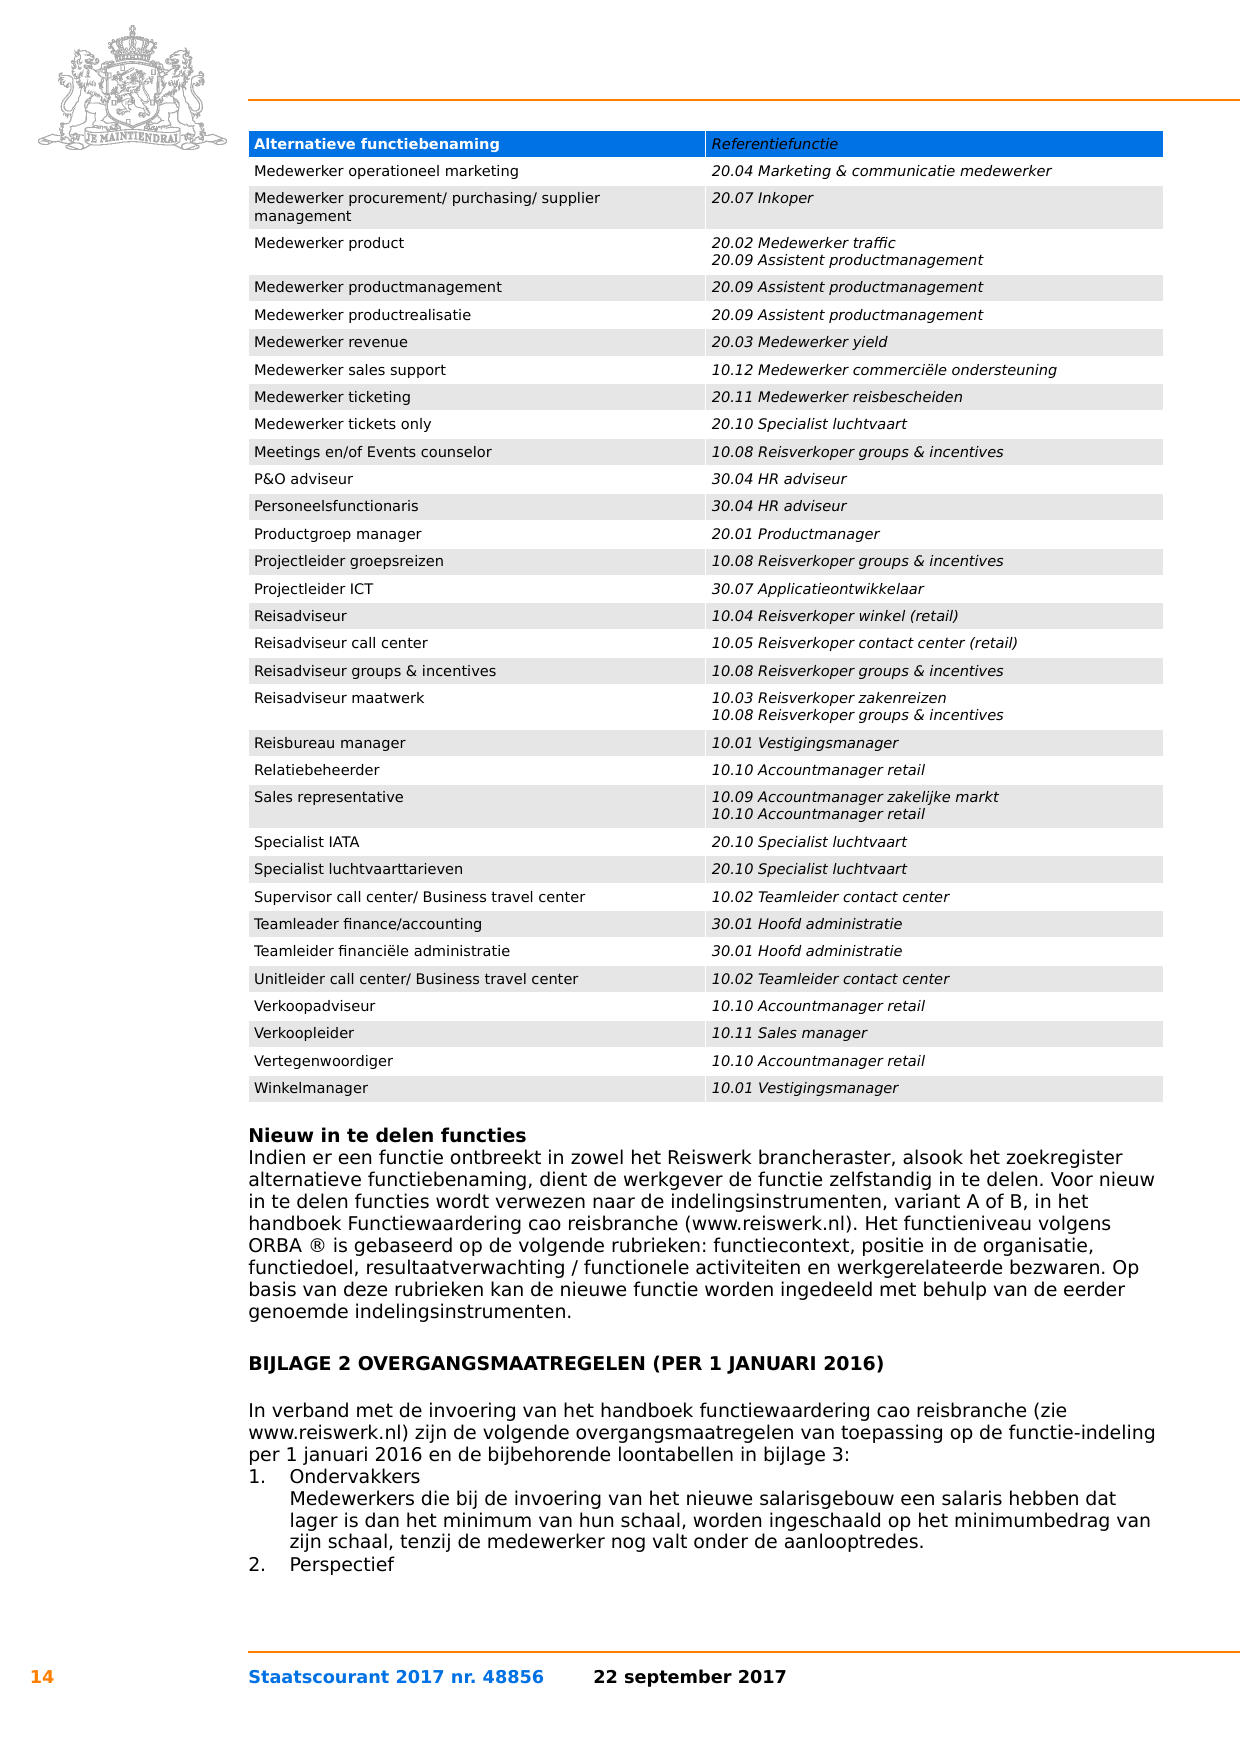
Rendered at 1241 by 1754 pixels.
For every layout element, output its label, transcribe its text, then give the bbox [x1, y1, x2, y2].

table_cell Medewerker productrealisatie [249, 302, 705, 328]
table_cell Reisadviseur call center [249, 631, 705, 657]
table_cell Meetings en/of Events counselor [249, 439, 705, 465]
table_cell 10.10 Accountmanager retail [706, 993, 1163, 1020]
table_cell 20.07 Inkoper [706, 186, 1163, 229]
table_cell Medewerker ticketing [249, 384, 705, 410]
table_cell Vertegenwoordiger [249, 1048, 705, 1074]
table_cell Medewerker revenue [249, 329, 705, 356]
table_cell Medewerker procurement/ purchasing/ supplier management [249, 186, 705, 229]
text 1. Ondervakkers [248, 1466, 1163, 1487]
table_cell 10.08 Reisverkoper groups & incentives [706, 658, 1163, 684]
table_cell Teamleider financiële administratie [249, 939, 705, 965]
picture [38, 25, 227, 150]
table_cell Verkoopleider [249, 1021, 705, 1047]
table_cell Projectleider ICT [249, 576, 705, 602]
table_header Alternatieve functiebenaming [249, 131, 705, 157]
subtitle BIJLAGE 2 OVERGANGSMAATREGELEN (PER 1 JANUARI 2016) [248, 1353, 1163, 1374]
table_cell Relatiebeheerder [249, 757, 705, 783]
table_cell 20.10 Specialist luchtvaart [706, 411, 1163, 438]
table_cell Reisadviseur [249, 603, 705, 629]
text In verband met de invoering van het handboek functiewaardering cao reisbranche (zie www.reiswerk.nl) zijn de volgende overgangsmaatregelen van toepassing op de functie-indeling per 1 januari 2016 en de bijbehorende loontabellen in bijlage 3: [248, 1399, 1163, 1466]
table_cell 30.01 Hoofd administratie [706, 939, 1163, 965]
table_cell 20.09 Assistent productmanagement [706, 302, 1163, 328]
table_cell Medewerker product [249, 230, 705, 273]
table_cell Medewerker operationeel marketing [249, 158, 705, 185]
table_cell 10.05 Reisverkoper contact center (retail) [706, 631, 1163, 657]
table_cell 10.02 Teamleider contact center [706, 884, 1163, 910]
table_cell 10.08 Reisverkoper groups & incentives [706, 549, 1163, 575]
table_cell Specialist IATA [249, 829, 705, 855]
table_cell 20.03 Medewerker yield [706, 329, 1163, 356]
table_cell Medewerker sales support [249, 357, 705, 383]
table_cell 10.04 Reisverkoper winkel (retail) [706, 603, 1163, 629]
table_cell P&O adviseur [249, 466, 705, 493]
table_cell 10.12 Medewerker commerciële ondersteuning [706, 357, 1163, 383]
table_cell Productgroep manager [249, 521, 705, 547]
table_cell Teamleader finance/accounting [249, 911, 705, 937]
table_cell Reisbureau manager [249, 730, 705, 756]
table_cell Winkelmanager [249, 1076, 705, 1102]
table_cell Medewerker productmanagement [249, 275, 705, 301]
table_cell 30.07 Applicatieontwikkelaar [706, 576, 1163, 602]
table_cell 20.02 Medewerker traffic 20.09 Assistent productmanagement [706, 230, 1163, 273]
table_cell 30.04 HR adviseur [706, 466, 1163, 493]
table_cell Unitleider call center/ Business travel center [249, 966, 705, 992]
table_cell 10.01 Vestigingsmanager [706, 1076, 1163, 1102]
table_cell 10.02 Teamleider contact center [706, 966, 1163, 992]
table_header Referentiefunctie [706, 131, 1163, 157]
table_cell 20.10 Specialist luchtvaart [706, 829, 1163, 855]
table_cell 10.11 Sales manager [706, 1021, 1163, 1047]
table_cell 30.04 HR adviseur [706, 494, 1163, 520]
table_cell 20.01 Productmanager [706, 521, 1163, 547]
table_cell Medewerker tickets only [249, 411, 705, 438]
table_cell 10.10 Accountmanager retail [706, 757, 1163, 783]
table_cell Reisadviseur maatwerk [249, 685, 705, 729]
table_cell Projectleider groepsreizen [249, 549, 705, 575]
table_cell Reisadviseur groups & incentives [249, 658, 705, 684]
table_cell 20.09 Assistent productmanagement [706, 275, 1163, 301]
text Medewerkers die bij de invoering van het nieuwe salarisgebouw een salaris hebben dat lager is dan het minimum van hun schaal, worden ingeschaald op het minimumbedrag van zijn schaal, tenzij de medewerker nog valt onder de aanlooptredes. [289, 1487, 1163, 1553]
table_cell Specialist luchtvaarttarieven [249, 856, 705, 883]
text Indien er een functie ontbreekt in zowel het Reiswerk brancheraster, alsook het zoekregister alternatieve functiebenaming, dient de werkgever de functie zelfstandig in te delen. Voor nieuw in te delen functies wordt verwezen naar de indelingsinstrumenten, variant A of B, in het handboek Functiewaardering cao reisbranche (www.reiswerk.nl). Het functieniveau volgens ORBA ® is gebaseerd op de volgende rubrieken: functiecontext, positie in de organisatie, functiedoel, resultaatverwachting / functionele activiteiten en werkgerelateerde bezwaren. Op basis van deze rubrieken kan de nieuwe functie worden ingedeeld met behulp van de eerder genoemde indelingsinstrumenten. [248, 1147, 1163, 1323]
table_cell Personeelsfunctionaris [249, 494, 705, 520]
table_cell 10.10 Accountmanager retail [706, 1048, 1163, 1074]
table_cell 10.09 Accountmanager zakelijke markt 10.10 Accountmanager retail [706, 785, 1163, 828]
table_cell 10.01 Vestigingsmanager [706, 730, 1163, 756]
table_cell Sales representative [249, 785, 705, 828]
table_cell 30.01 Hoofd administratie [706, 911, 1163, 937]
table_cell Supervisor call center/ Business travel center [249, 884, 705, 910]
table_cell 20.04 Marketing & communicatie medewerker [706, 158, 1163, 185]
table_cell 20.10 Specialist luchtvaart [706, 856, 1163, 883]
table_cell Verkoopadviseur [249, 993, 705, 1020]
text 2. Perspectief [248, 1553, 1163, 1575]
table_cell 10.08 Reisverkoper groups & incentives [706, 439, 1163, 465]
table_cell 10.03 Reisverkoper zakenreizen 10.08 Reisverkoper groups & incentives [706, 685, 1163, 729]
table_cell 20.11 Medewerker reisbescheiden [706, 384, 1163, 410]
text Nieuw in te delen functies [248, 1125, 1163, 1147]
